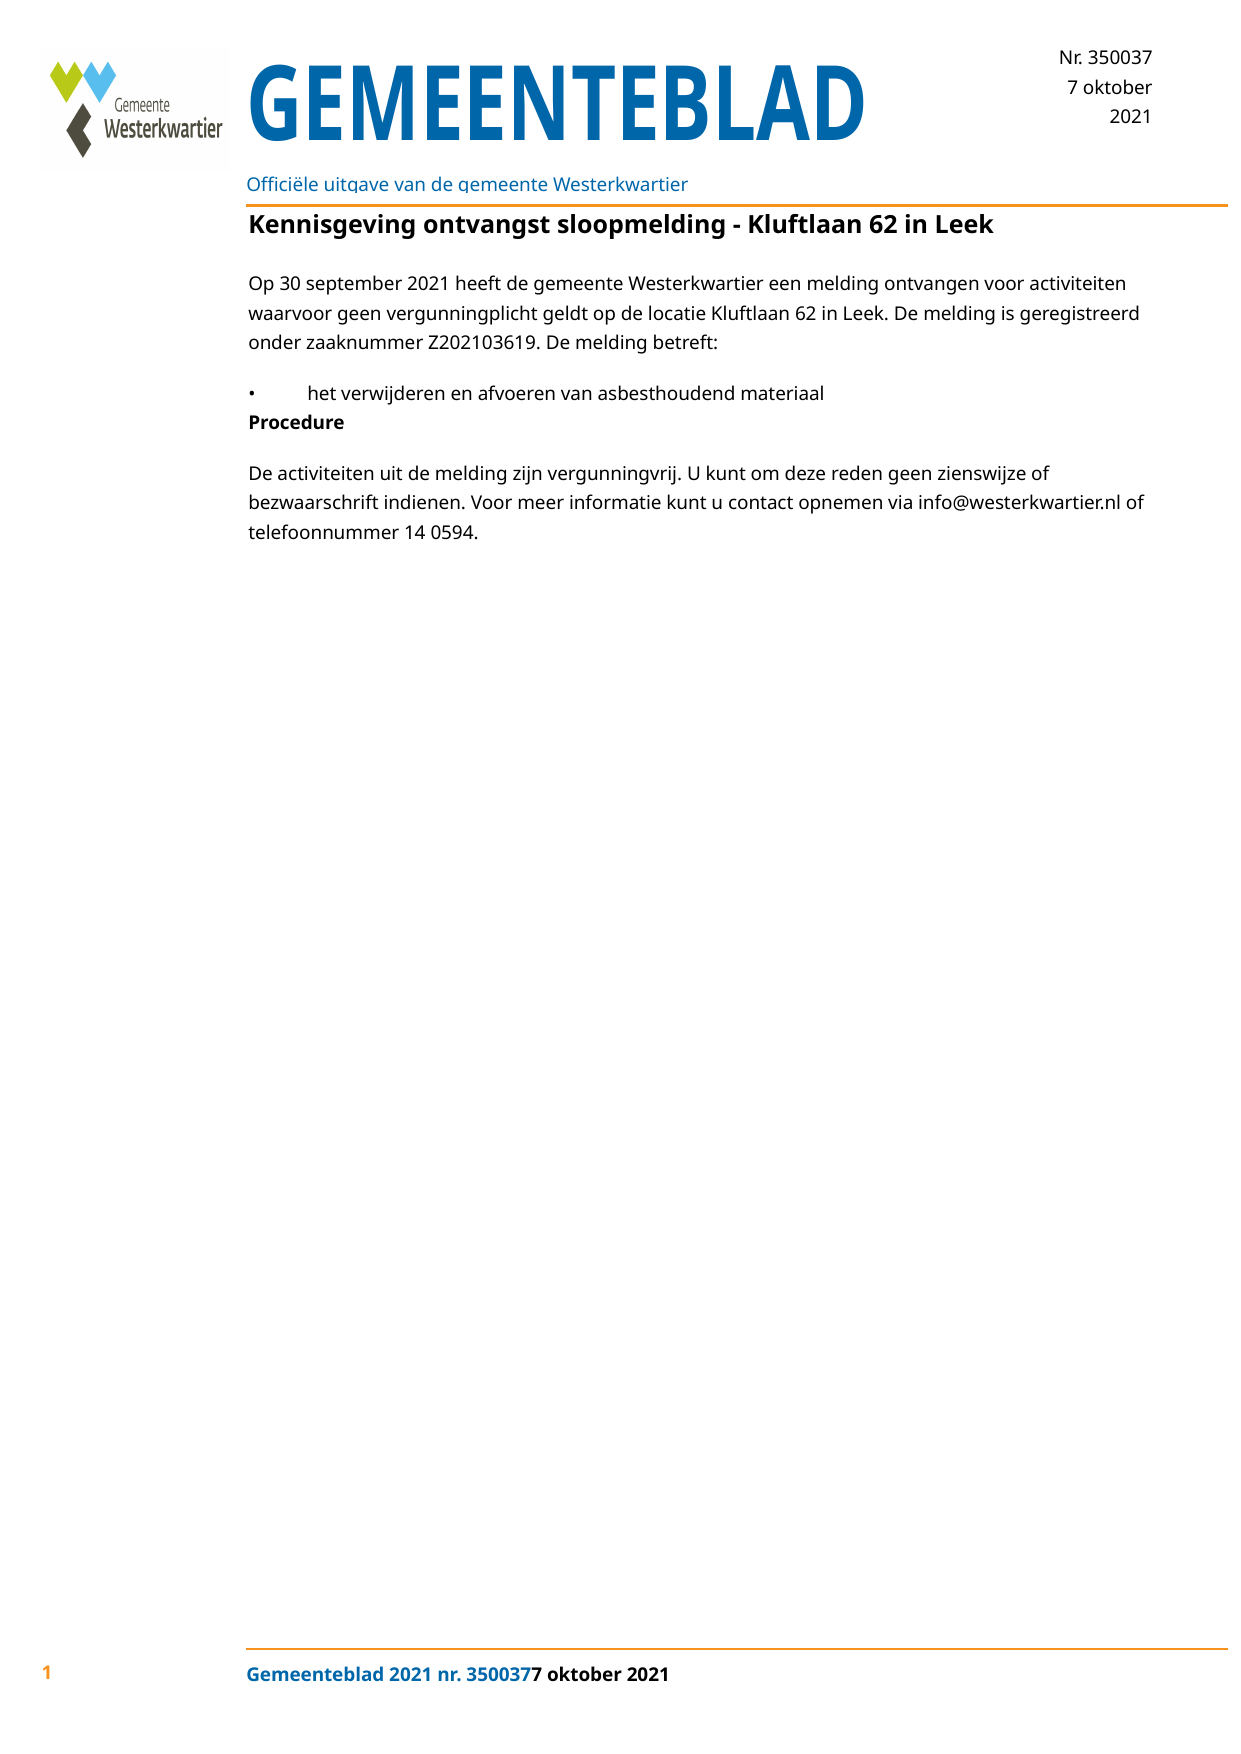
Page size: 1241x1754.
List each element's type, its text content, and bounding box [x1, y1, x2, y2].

text Kennisgeving ontvangst sloopmelding - Kluftlaan 62 in Leek [248, 207, 1152, 241]
text Procedure [248, 409, 1152, 435]
picture [41, 47, 231, 172]
text De activiteiten uit de melding zijn vergunningvrij. U kunt om deze reden geen zienswijze of bezwaarschrift indienen. Voor meer informatie kunt u contact opnemen via info@westerkwartier.nl of telefoonnummer 14 0594. [248, 460, 1152, 545]
list het verwijderen en afvoeren van asbesthoudend materiaal [248, 380, 1152, 406]
text Op 30 september 2021 heeft de gemeente Westerkwartier een melding ontvangen voor activiteiten waarvoor geen vergunningplicht geldt op de locatie Kluftlaan 62 in Leek. De melding is geregistreerd onder zaaknummer Z202103619. De melding betreft: [248, 270, 1152, 355]
